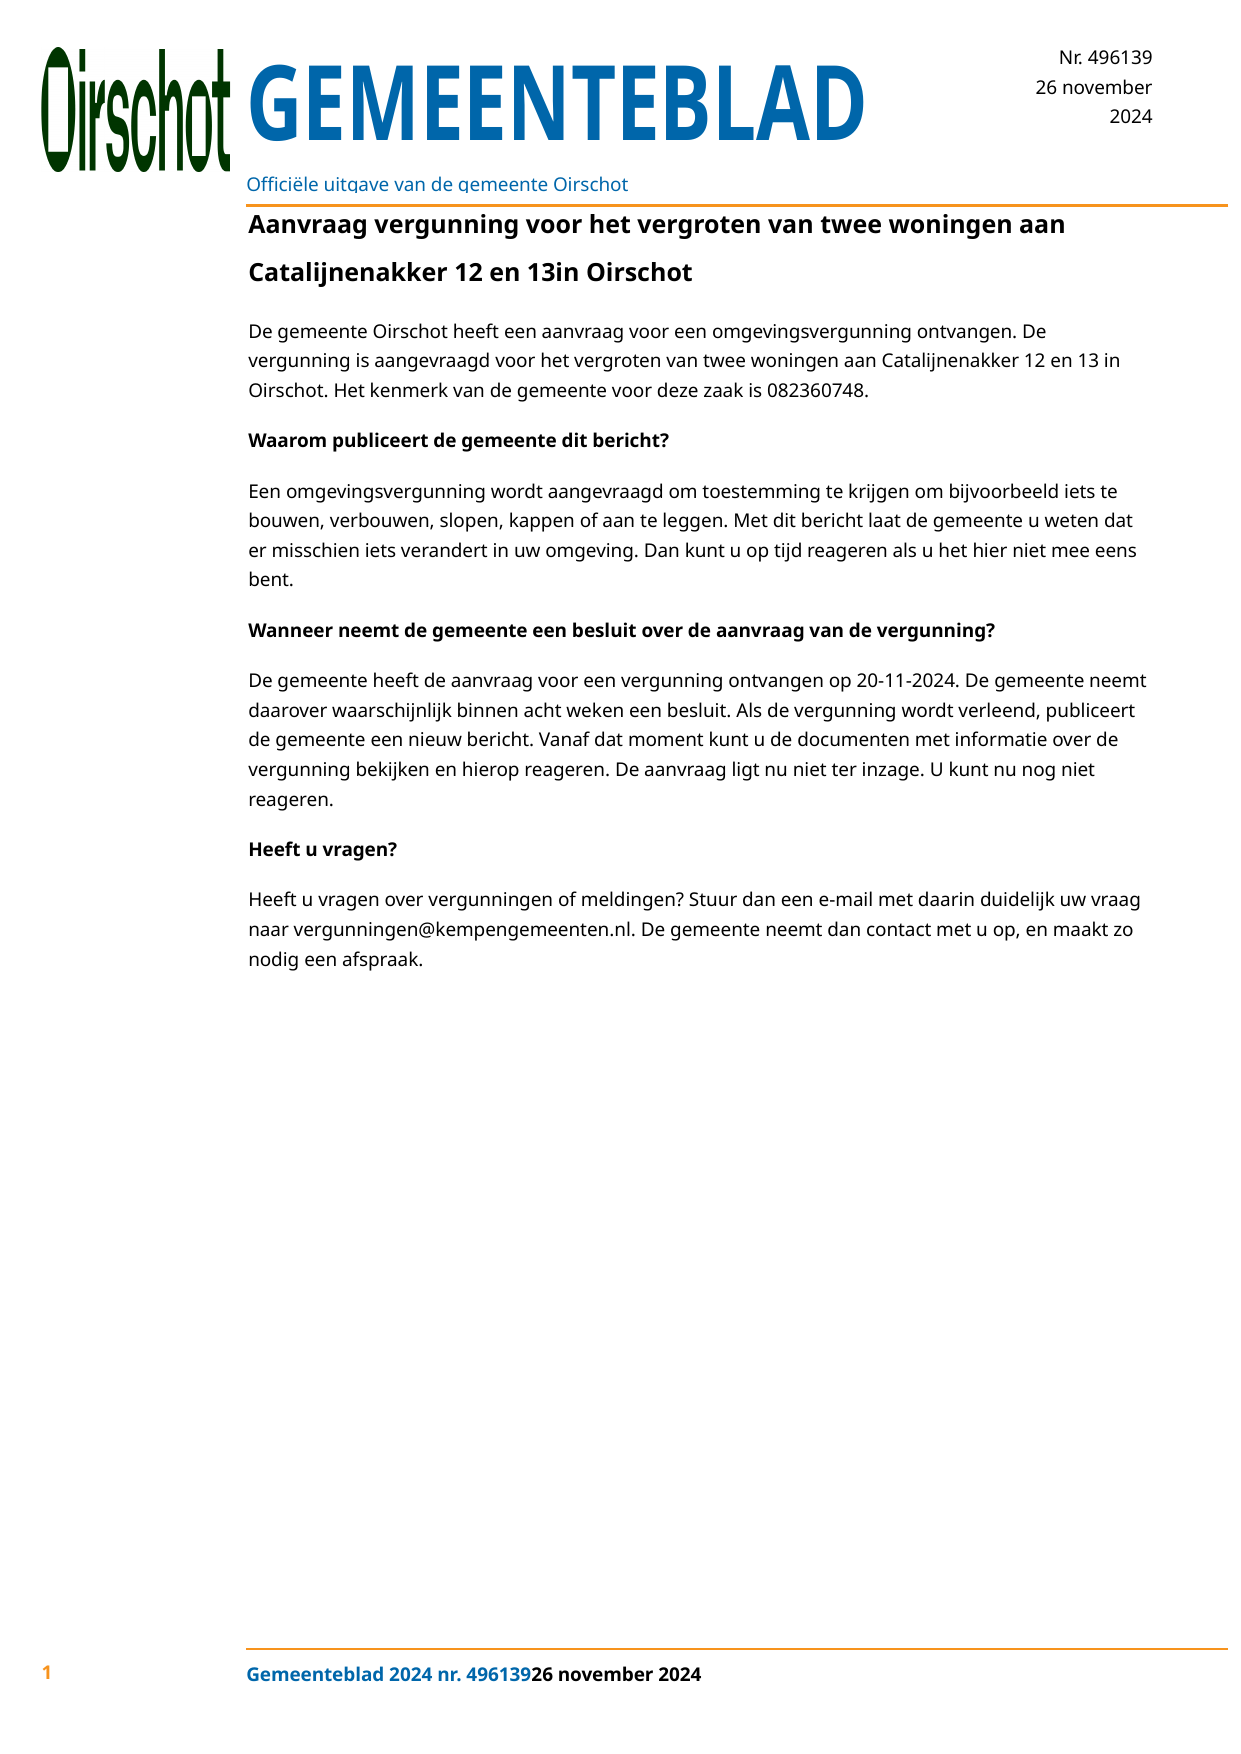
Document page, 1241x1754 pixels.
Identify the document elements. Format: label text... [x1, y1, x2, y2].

text Waarom publiceert de gemeente dit bericht? [248, 427, 1152, 453]
text Heeft u vragen? [248, 836, 1152, 862]
text Heeft u vragen over vergunningen of meldingen? Stuur dan een e-mail met daarin duidelijk uw vraag naar vergunningen@kempengemeenten.nl. De gemeente neemt dan contact met u op, en maakt zo nodig een afspraak. [248, 887, 1152, 972]
text De gemeente heeft de aanvraag voor een vergunning ontvangen op 20-11-2024. De gemeente neemt daarover waarschijnlijk binnen acht weken een besluit. Als de vergunning wordt verleend, publiceert de gemeente een nieuw bericht. Vanaf dat moment kunt u de documenten met informatie over de vergunning bekijken en hierop reageren. De aanvraag ligt nu niet ter inzage. U kunt nu nog niet reageren. [248, 667, 1152, 812]
text Wanneer neemt de gemeente een besluit over de aanvraag van de vergunning? [248, 617, 1152, 643]
text Aanvraag vergunning voor het vergroten van twee woningen aan Catalijnenakker 12 en 13in Oirschot [248, 207, 1152, 288]
picture [41, 47, 231, 172]
text Een omgevingsvergunning wordt aangevraagd om toestemming te krijgen om bijvoorbeeld iets te bouwen, verbouwen, slopen, kappen of aan te leggen. Met dit bericht laat de gemeente u weten dat er misschien iets verandert in uw omgeving. Dan kunt u op tijd reageren als u het hier niet mee eens bent. [248, 478, 1152, 592]
text De gemeente Oirschot heeft een aanvraag voor een omgevingsvergunning ontvangen. De vergunning is aangevraagd voor het vergroten van twee woningen aan Catalijnenakker 12 en 13 in Oirschot. Het kenmerk van de gemeente voor deze zaak is 082360748. [248, 318, 1152, 403]
